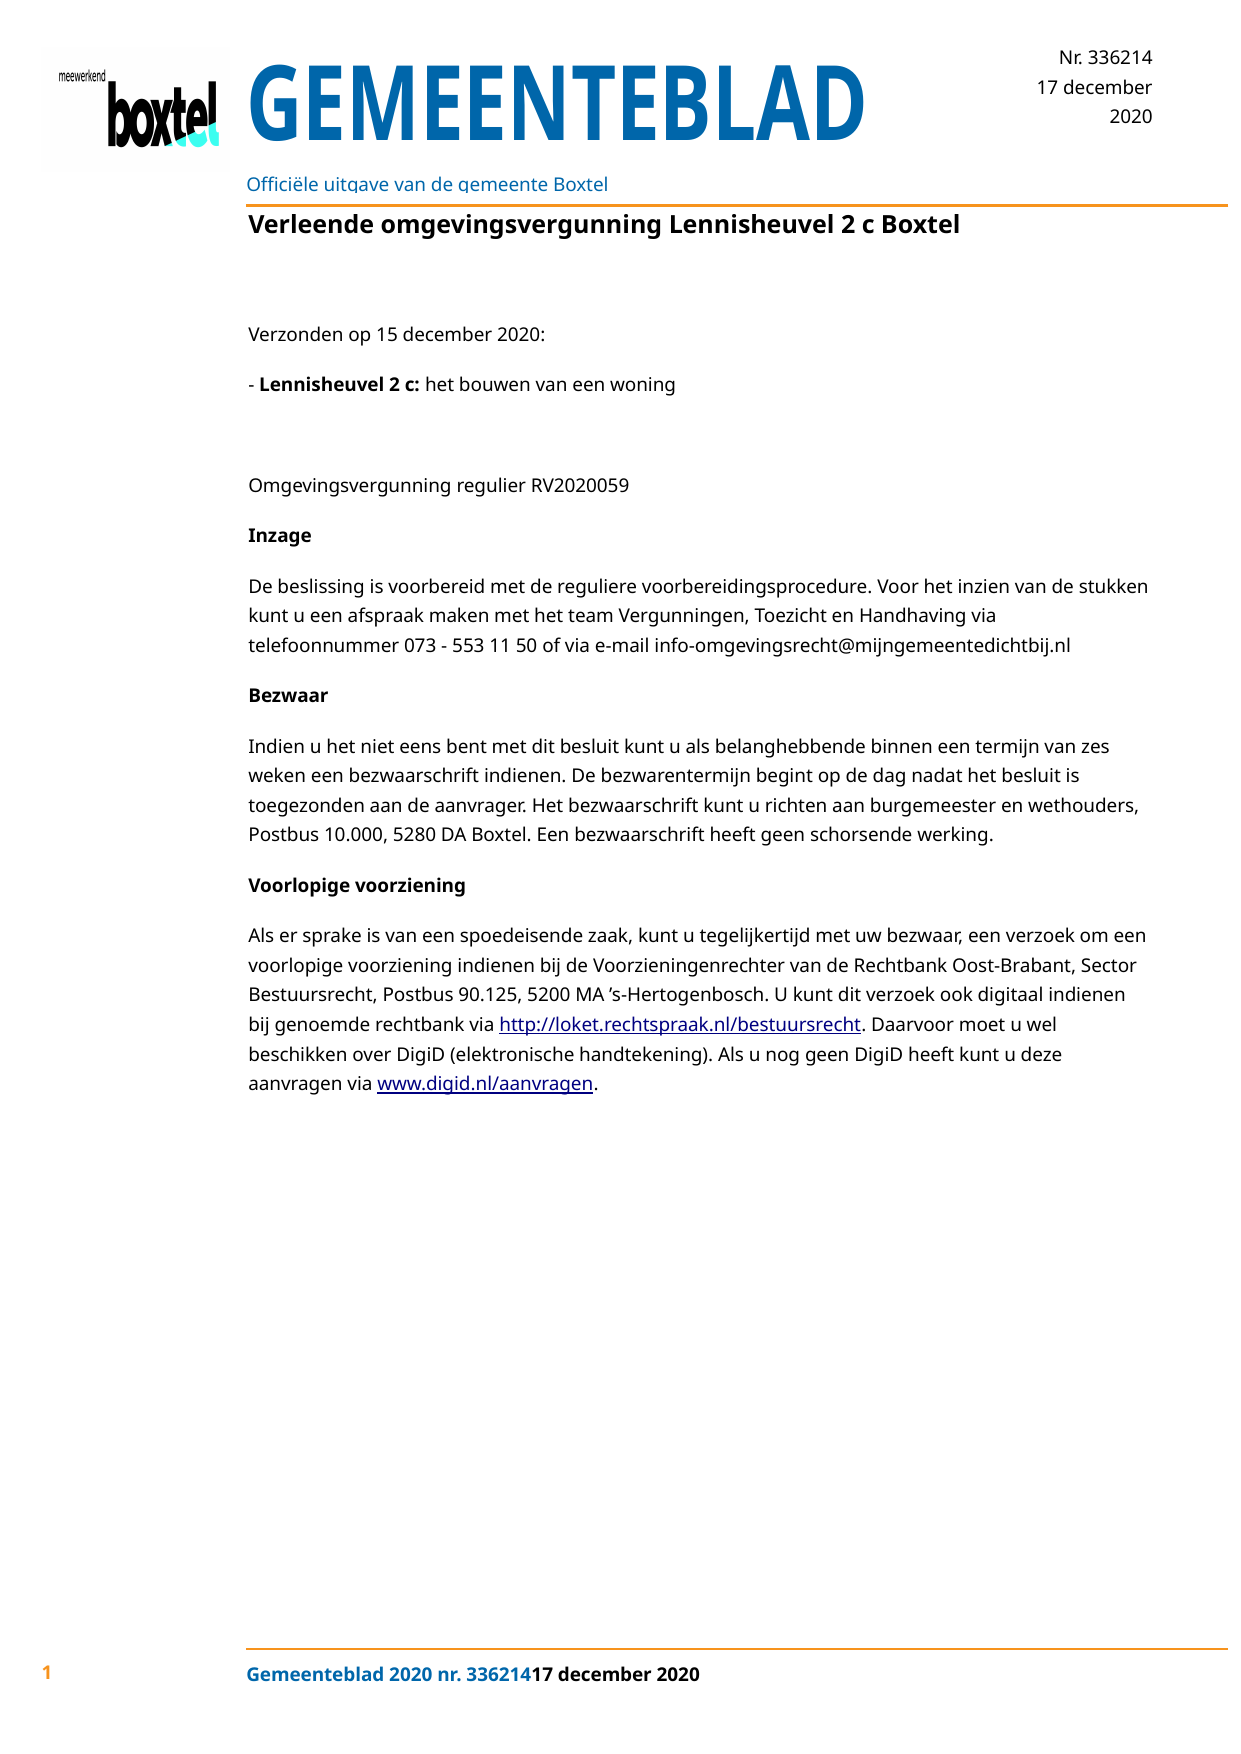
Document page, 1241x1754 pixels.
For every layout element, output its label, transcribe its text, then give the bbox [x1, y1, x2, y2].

text Omgevingsvergunning regulier RV2020059 [248, 472, 1152, 498]
text Inzage [248, 522, 1152, 548]
text De beslissing is voorbereid met de reguliere voorbereidingsprocedure. Voor het inzien van de stukken kunt u een afspraak maken met het team Vergunningen, Toezicht en Handhaving via telefoonnummer 073 - 553 11 50 of via e-mail info-omgevingsrecht@mijngemeentedichtbij.nl [248, 573, 1152, 658]
text Als er sprake is van een spoedeisende zaak, kunt u tegelijkertijd met uw bezwaar, een verzoek om een voorlopige voorziening indienen bij de Voorzieningenrechter van de Rechtbank Oost-Brabant, Sector Bestuursrecht, Postbus 90.125, 5200 MA ’s-Hertogenbosch. U kunt dit verzoek ook digitaal indienen bij genoemde rechtbank via http://loket.rechtspraak.nl/bestuursrecht. Daarvoor moet u wel beschikken over DigiD (elektronische handtekening). Als u nog geen DigiD heeft kunt u deze aanvragen via www.digid.nl/aanvragen. [248, 922, 1152, 1096]
picture [41, 47, 231, 172]
text Verzonden op 15 december 2020: [248, 321, 1152, 346]
text Bezwaar [248, 682, 1152, 708]
text Voorlopige voorziening [248, 872, 1152, 898]
text Indien u het niet eens bent met dit besluit kunt u als belanghebbende binnen een termijn van zes weken een bezwaarschrift indienen. De bezwarentermijn begint op de dag nadat het besluit is toegezonden aan de aanvrager. Het bezwaarschrift kunt u richten aan burgemeester en wethouders, Postbus 10.000, 5280 DA Boxtel. Een bezwaarschrift heeft geen schorsende werking. [248, 733, 1152, 847]
text Verleende omgevingsvergunning Lennisheuvel 2 c Boxtel [248, 207, 1152, 241]
text - Lennisheuvel 2 c: het bouwen van een woning [248, 371, 1152, 397]
